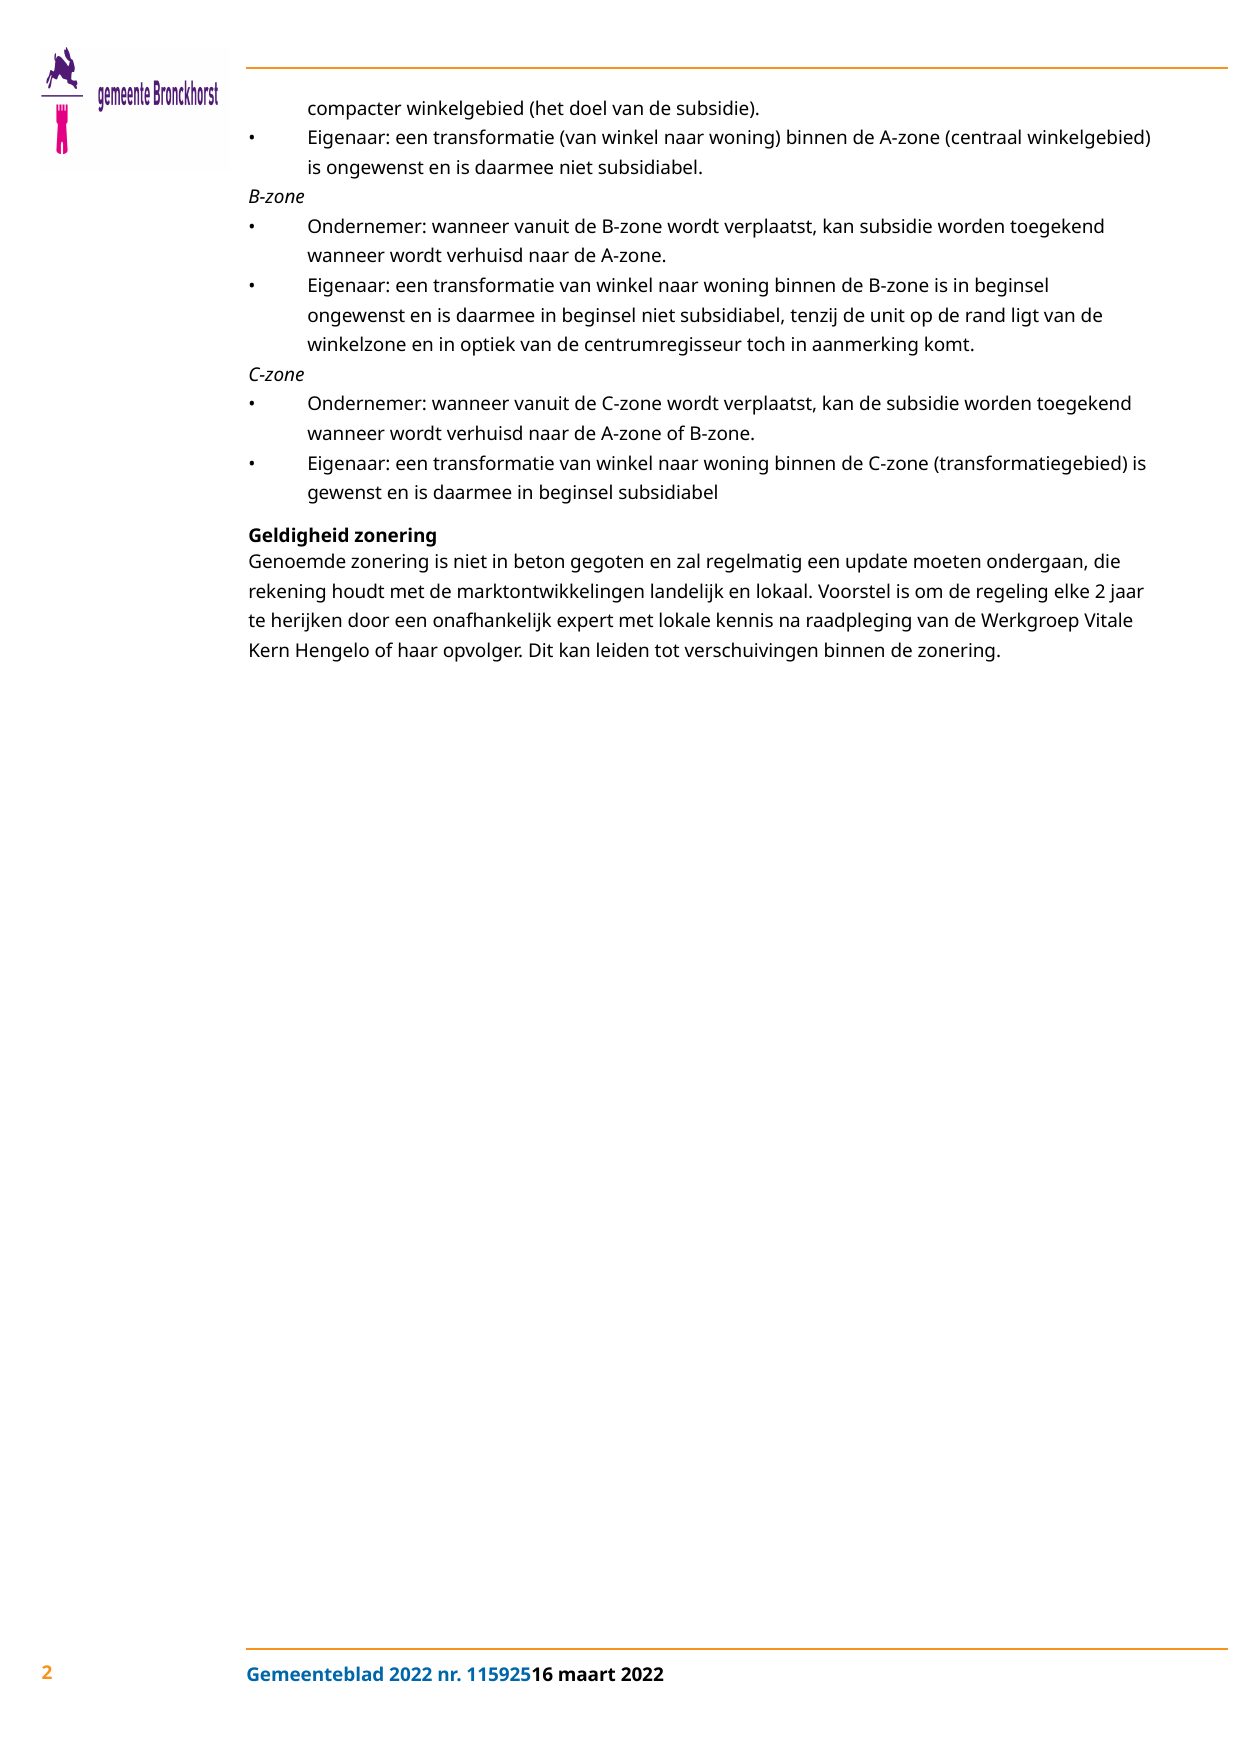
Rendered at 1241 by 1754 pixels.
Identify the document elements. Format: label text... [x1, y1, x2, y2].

picture [41, 47, 231, 172]
list Eigenaar: een transformatie van winkel naar woning binnen de B-zone is in beginsel ongewenst en is daarmee in beginsel niet subsidiabel, tenzij de unit op de rand ligt van de winkelzone en in optiek van de centrumregisseur toch in aanmerking komt. [248, 272, 1152, 357]
text Genoemde zonering is niet in beton gegoten en zal regelmatig een update moeten ondergaan, die rekening houdt met de marktontwikkelingen landelijk en lokaal. Voorstel is om de regeling elke 2 jaar te herijken door een onafhankelijk expert met lokale kennis na raadpleging van de Werkgroep Vitale Kern Hengelo of haar opvolger. Dit kan leiden tot verschuivingen binnen de zonering. [248, 548, 1152, 663]
text C-zone [248, 361, 1152, 387]
list Eigenaar: een transformatie van winkel naar woning binnen de C-zone (transformatiegebied) is gewenst en is daarmee in beginsel subsidiabel [248, 450, 1152, 505]
list Ondernemer: wanneer vanuit de C-zone wordt verplaatst, kan de subsidie worden toegekend wanneer wordt verhuisd naar de A-zone of B-zone. [248, 391, 1152, 446]
list Ondernemer: wanneer vanuit de B-zone wordt verplaatst, kan subsidie worden toegekend wanneer wordt verhuisd naar de A-zone. [248, 213, 1152, 268]
list Eigenaar: een transformatie (van winkel naar woning) binnen de A-zone (centraal winkelgebied) is ongewenst en is daarmee niet subsidiabel. [248, 124, 1152, 180]
list compacter winkelgebied (het doel van de subsidie). [248, 95, 1152, 121]
text Geldigheid zonering [248, 522, 1152, 548]
text B-zone [248, 183, 1152, 209]
